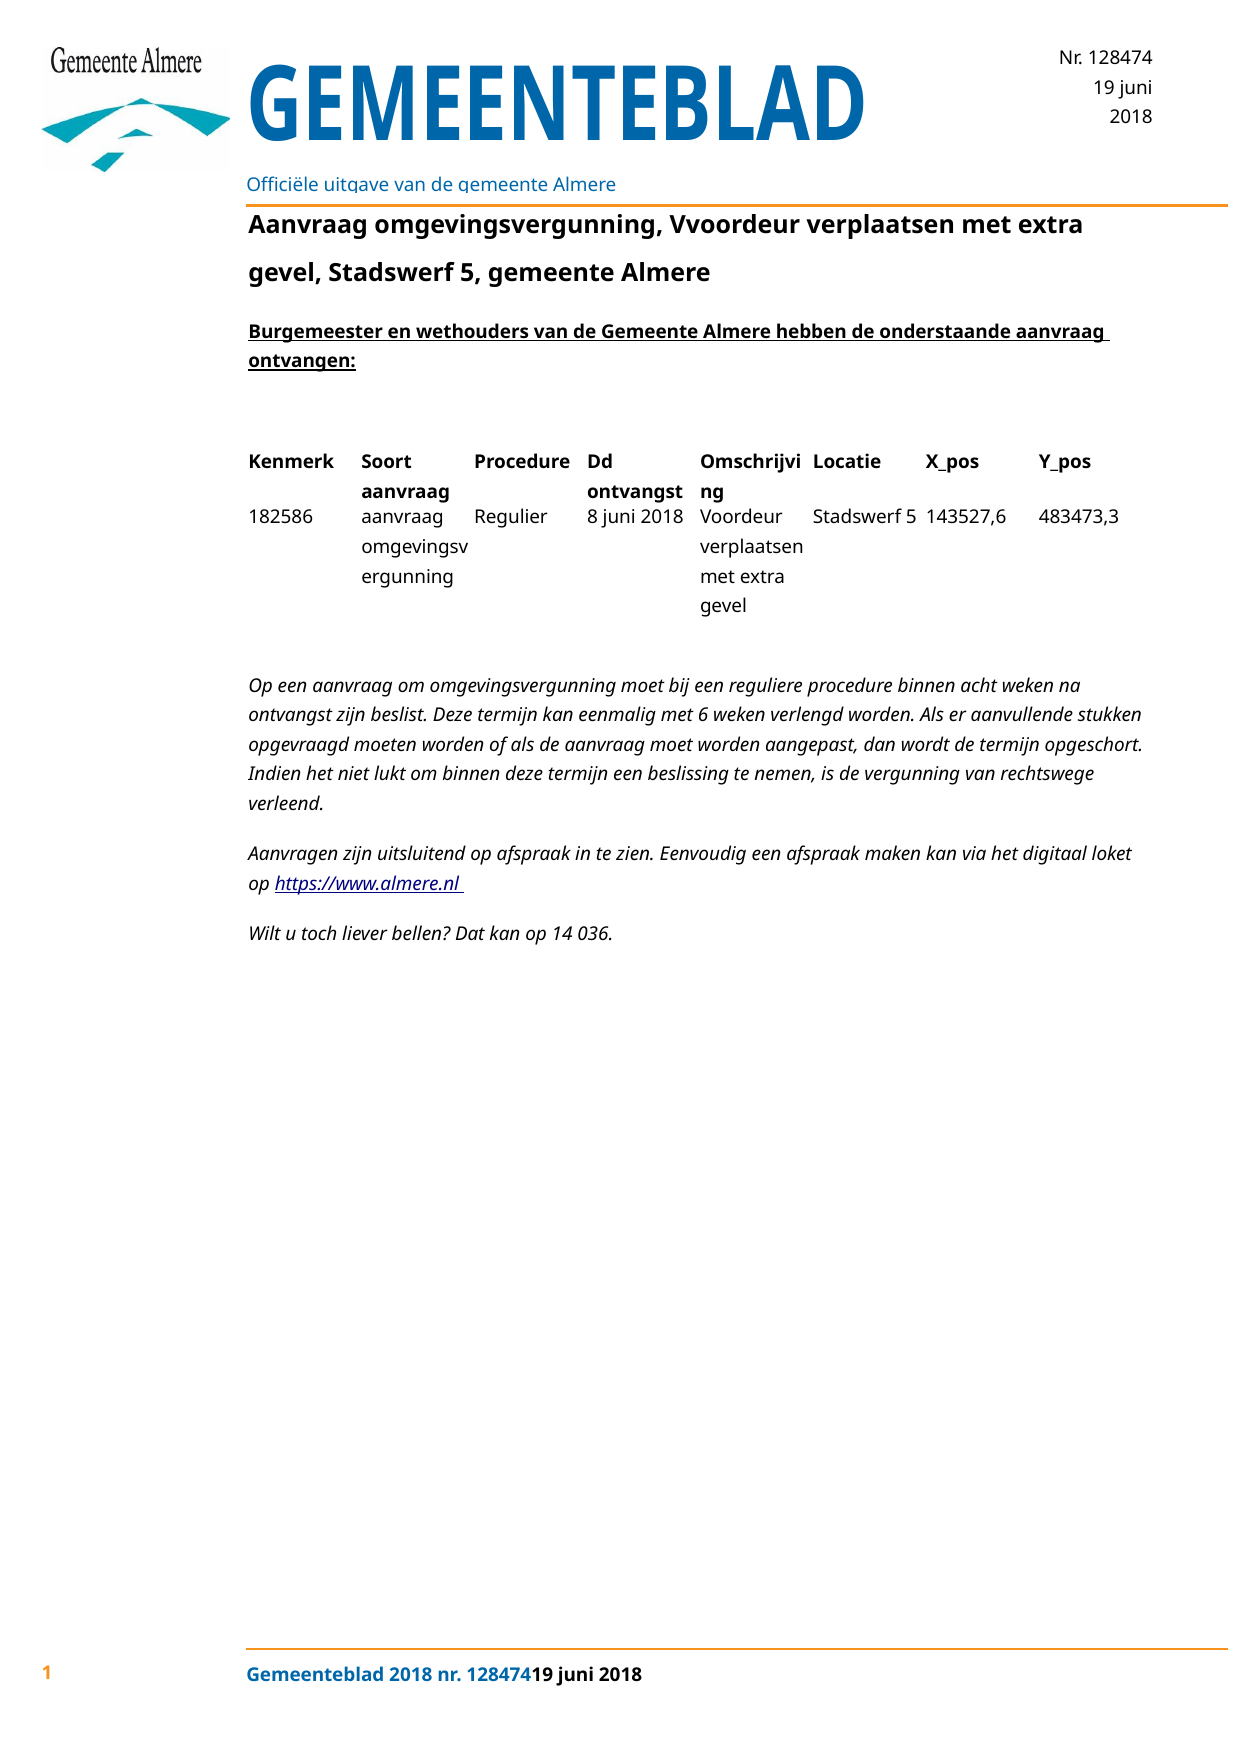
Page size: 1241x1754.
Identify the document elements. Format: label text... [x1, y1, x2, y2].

table_cell 182586 [248, 504, 361, 618]
table_cell 8 juni 2018 [587, 504, 700, 618]
text Op een aanvraag om omgevingsvergunning moet bij een reguliere procedure binnen acht weken na ontvangst zijn beslist. Deze termijn kan eenmalig met 6 weken verlengd worden. Als er aanvullende stukken opgevraagd moeten worden of als de aanvraag moet worden aangepast, dan wordt de termijn opgeschort. Indien het niet lukt om binnen deze termijn een beslissing te nemen, is de vergunning van rechtswege verleend. [248, 672, 1152, 816]
table_header Procedure [474, 449, 587, 504]
table_header Soort aanvraag [361, 449, 474, 504]
table_header Omschrijving [700, 449, 813, 504]
picture [41, 47, 231, 172]
table_header Dd ontvangst [587, 449, 700, 504]
table_cell Voordeur verplaatsen met extra gevel [700, 504, 813, 618]
table_cell Regulier [474, 504, 587, 618]
table_cell 483473,3 [1039, 504, 1152, 618]
table_cell Stadswerf 5 [813, 504, 926, 618]
table_header X_pos [926, 449, 1038, 504]
text Aanvragen zijn uitsluitend op afspraak in te zien. Eenvoudig een afspraak maken kan via het digitaal loket op https://www.almere.nl [248, 841, 1152, 896]
text Wilt u toch liever bellen? Dat kan op 14 036. [248, 921, 1152, 946]
table_header Locatie [813, 449, 926, 504]
table_header Kenmerk [248, 449, 361, 504]
text Burgemeester en wethouders van de Gemeente Almere hebben de onderstaande aanvraag ontvangen: [248, 318, 1152, 373]
table_cell aanvraag omgevingsvergunning [361, 504, 474, 618]
table_header Y_pos [1039, 449, 1152, 504]
table_cell 143527,6 [926, 504, 1038, 618]
text Aanvraag omgevingsvergunning, Vvoordeur verplaatsen met extra gevel, Stadswerf 5, gemeente Almere [248, 207, 1152, 288]
